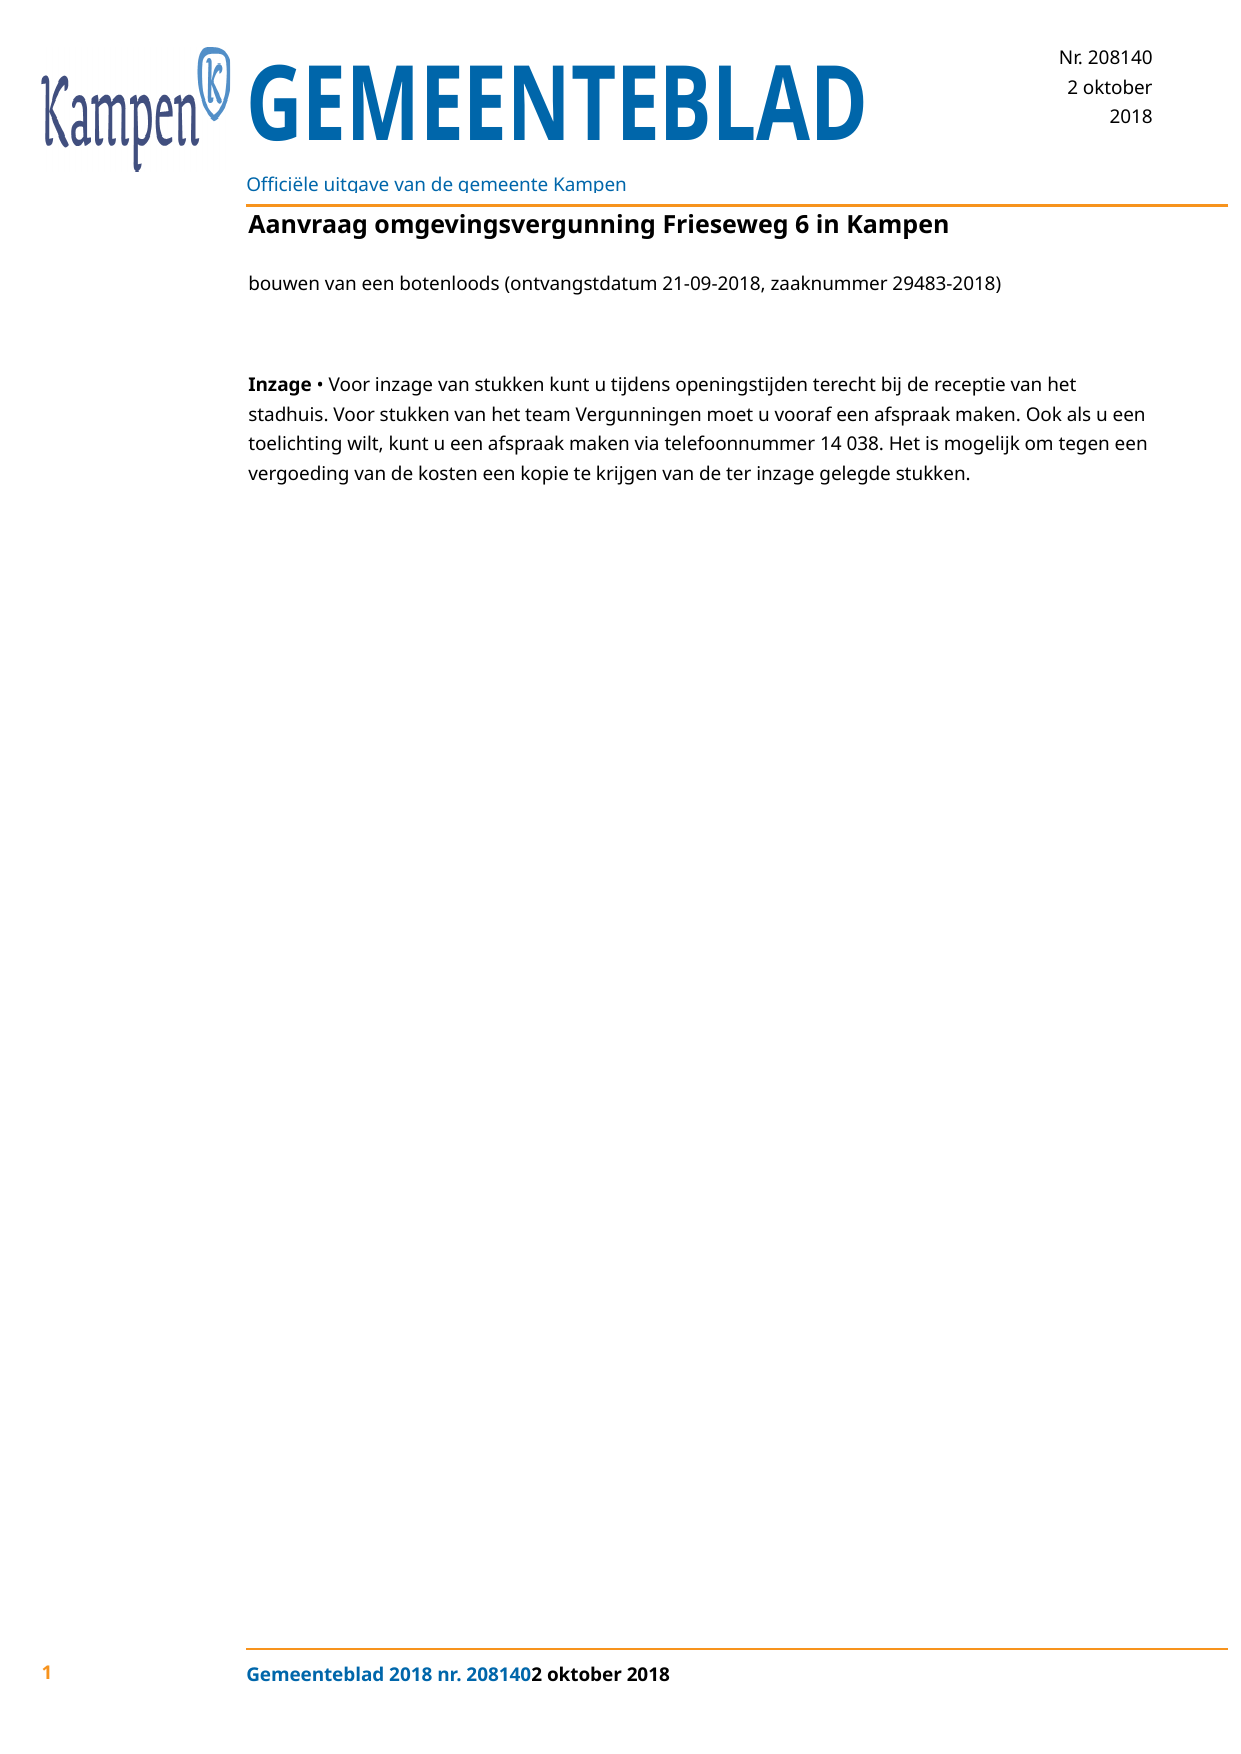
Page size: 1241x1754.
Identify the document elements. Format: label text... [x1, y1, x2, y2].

text bouwen van een botenloods (ontvangstdatum 21-09-2018, zaaknummer 29483-2018) [248, 270, 1152, 296]
picture [41, 47, 231, 172]
text Inzage • Voor inzage van stukken kunt u tijdens openingstijden terecht bij de receptie van het stadhuis. Voor stukken van het team Vergunningen moet u vooraf een afspraak maken. Ook als u een toelichting wilt, kunt u een afspraak maken via telefoonnummer 14 038. Het is mogelijk om tegen een vergoeding van de kosten een kopie te krijgen van de ter inzage gelegde stukken. [248, 371, 1152, 486]
text Aanvraag omgevingsvergunning Frieseweg 6 in Kampen [248, 207, 1152, 241]
